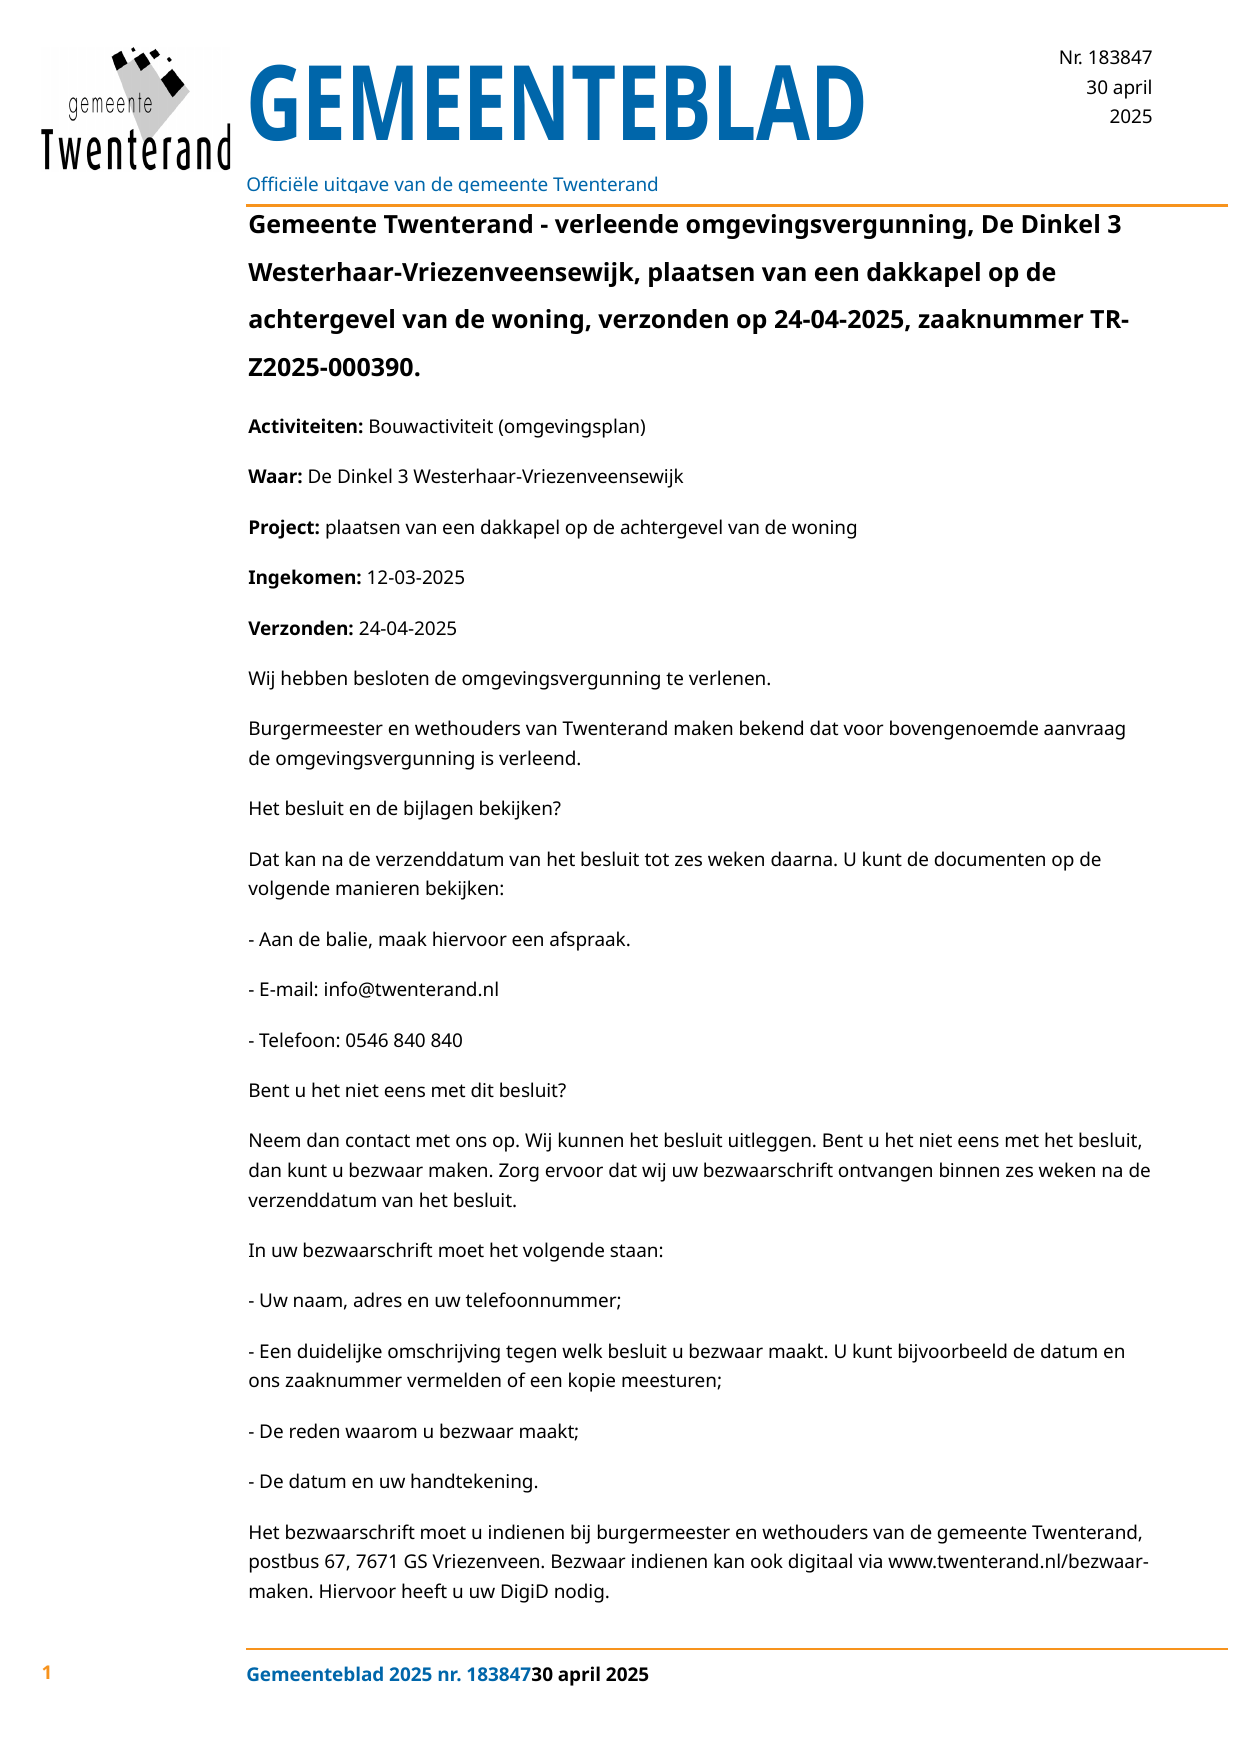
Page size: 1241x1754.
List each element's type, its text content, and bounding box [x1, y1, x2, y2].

text Ingekomen: 12-03-2025 [248, 564, 1152, 590]
text Burgermeester en wethouders van Twenterand maken bekend dat voor bovengenoemde aanvraag de omgevingsvergunning is verleend. [248, 716, 1152, 771]
text - Aan de balie, maak hiervoor een afspraak. [248, 926, 1152, 952]
text Verzonden: 24-04-2025 [248, 615, 1152, 641]
text - De reden waarom u bezwaar maakt; [248, 1418, 1152, 1444]
text Bent u het niet eens met dit besluit? [248, 1077, 1152, 1103]
text - Telefoon: 0546 840 840 [248, 1027, 1152, 1053]
text - Uw naam, adres en uw telefoonnummer; [248, 1288, 1152, 1313]
text Neem dan contact met ons op. Wij kunnen het besluit uitleggen. Bent u het niet eens met het besluit, dan kunt u bezwaar maken. Zorg ervoor dat wij uw bezwaarschrift ontvangen binnen zes weken na de verzenddatum van het besluit. [248, 1128, 1152, 1213]
text Dat kan na de verzenddatum van het besluit tot zes weken daarna. U kunt de documenten op de volgende manieren bekijken: [248, 846, 1152, 901]
text Wij hebben besloten de omgevingsvergunning te verlenen. [248, 665, 1152, 691]
text Activiteiten: Bouwactiviteit (omgevingsplan) [248, 413, 1152, 439]
text - Een duidelijke omschrijving tegen welk besluit u bezwaar maakt. U kunt bijvoorbeeld de datum en ons zaaknummer vermelden of een kopie meesturen; [248, 1338, 1152, 1393]
text Het besluit en de bijlagen bekijken? [248, 796, 1152, 821]
picture [41, 47, 231, 172]
text Project: plaatsen van een dakkapel op de achtergevel van de woning [248, 514, 1152, 540]
text Waar: De Dinkel 3 Westerhaar-Vriezenveensewijk [248, 463, 1152, 489]
text - E-mail: info@twenterand.nl [248, 976, 1152, 1002]
text - De datum en uw handtekening. [248, 1468, 1152, 1494]
text In uw bezwaarschrift moet het volgende staan: [248, 1237, 1152, 1263]
text Het bezwaarschrift moet u indienen bij burgermeester en wethouders van de gemeente Twenterand, postbus 67, 7671 GS Vriezenveen. Bezwaar indienen kan ook digitaal via www.twenterand.nl/bezwaar-maken. Hiervoor heeft u uw DigiD nodig. [248, 1519, 1152, 1604]
text Gemeente Twenterand - verleende omgevingsvergunning, De Dinkel 3 Westerhaar-Vriezenveensewijk, plaatsen van een dakkapel op de achtergevel van de woning, verzonden op 24-04-2025, zaaknummer TR-Z2025-000390. [248, 207, 1152, 384]
